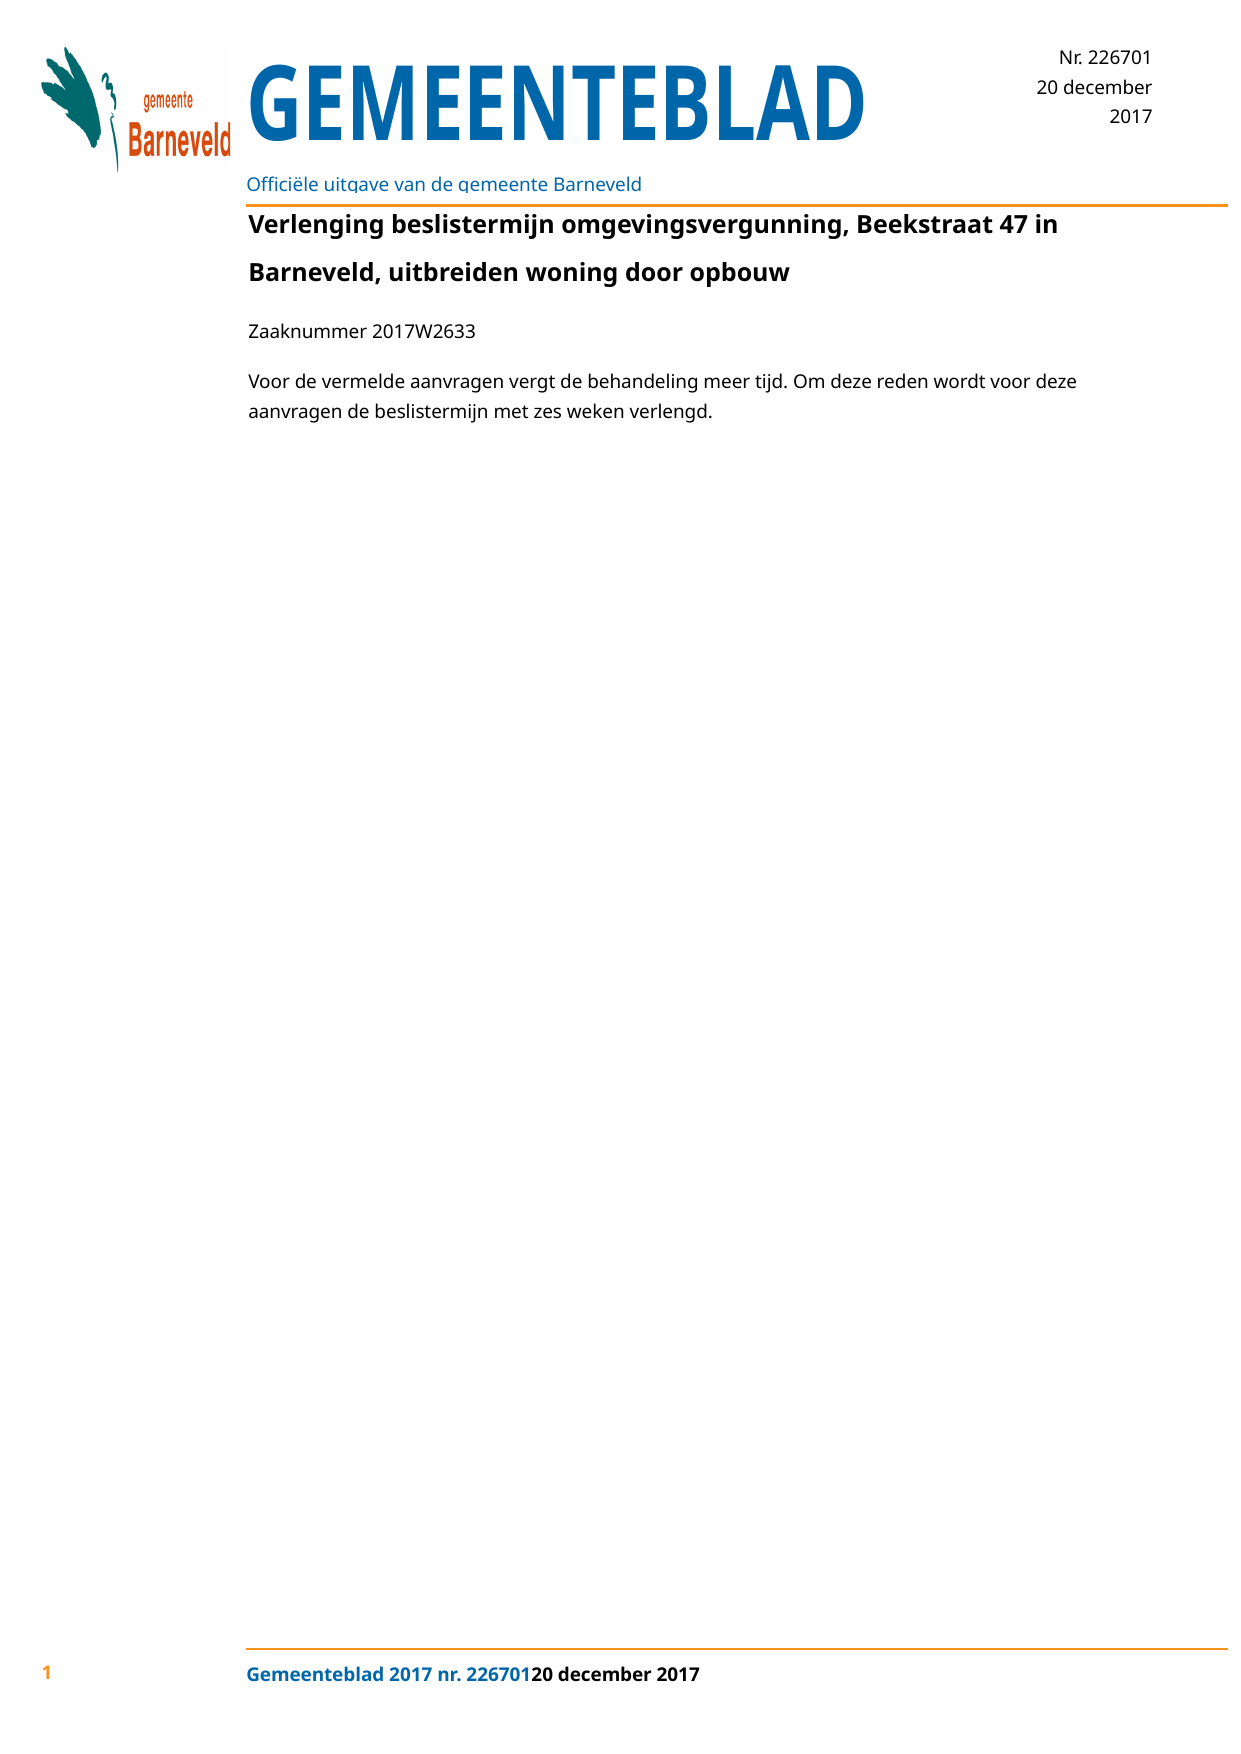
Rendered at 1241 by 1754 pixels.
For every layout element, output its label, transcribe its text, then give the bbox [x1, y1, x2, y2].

picture [41, 47, 231, 172]
text Verlenging beslistermijn omgevingsvergunning, Beekstraat 47 in Barneveld, uitbreiden woning door opbouw [248, 207, 1152, 288]
text Zaaknummer 2017W2633 [248, 318, 1152, 344]
text Voor de vermelde aanvragen vergt de behandeling meer tijd. Om deze reden wordt voor deze aanvragen de beslistermijn met zes weken verlengd. [248, 368, 1152, 424]
